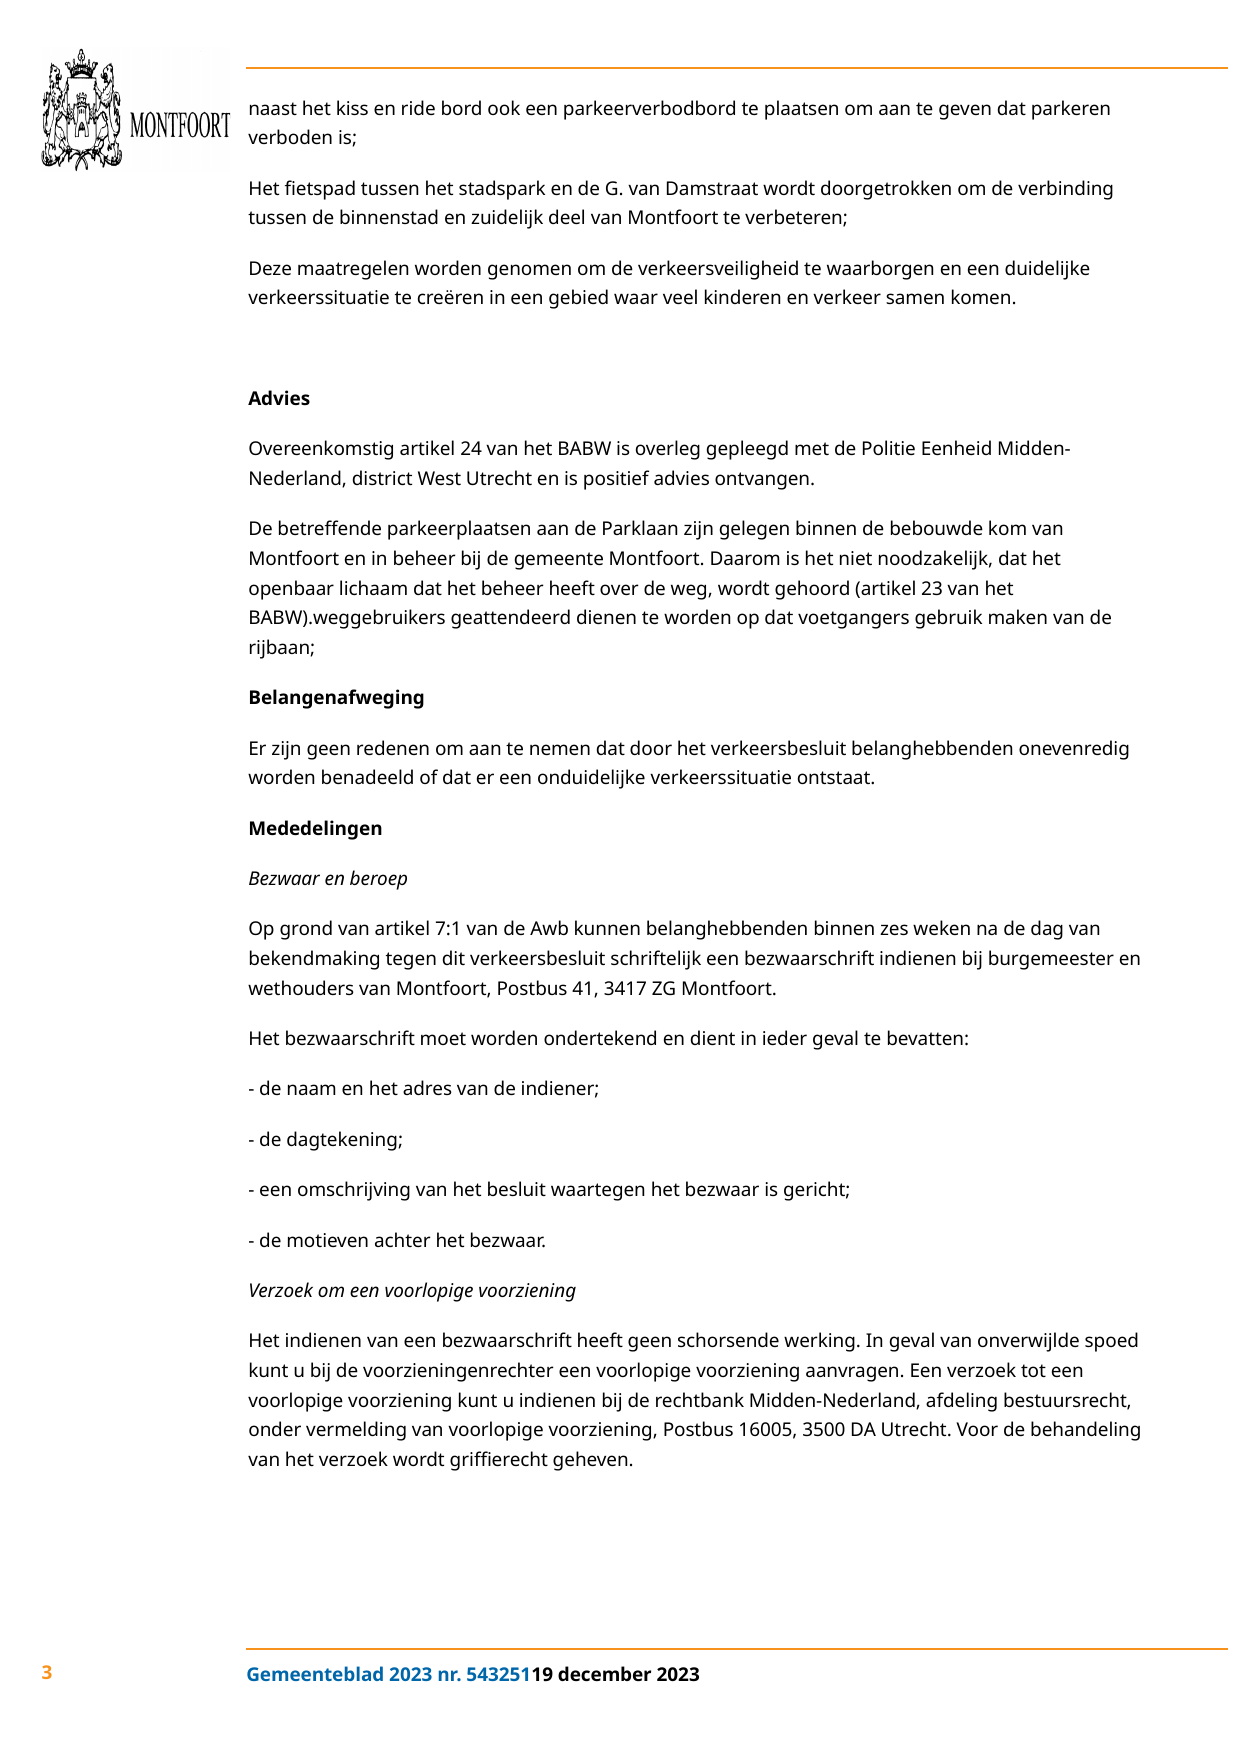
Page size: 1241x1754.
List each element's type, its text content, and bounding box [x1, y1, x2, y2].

text - een omschrijving van het besluit waartegen het bezwaar is gericht; [248, 1176, 1152, 1202]
text Bezwaar en beroep [248, 865, 1152, 891]
text Mededelingen [248, 815, 1152, 841]
text Verzoek om een voorlopige voorziening [248, 1277, 1152, 1303]
picture [41, 47, 231, 172]
text De betreffende parkeerplaatsen aan de Parklaan zijn gelegen binnen de bebouwde kom van Montfoort en in beheer bij de gemeente Montfoort. Daarom is het niet noodzakelijk, dat het openbaar lichaam dat het beheer heeft over de weg, wordt gehoord (artikel 23 van het BABW).weggebruikers geattendeerd dienen te worden op dat voetgangers gebruik maken van de rijbaan; [248, 516, 1152, 660]
text Er zijn geen redenen om aan te nemen dat door het verkeersbesluit belanghebbenden onevenredig worden benadeeld of dat er een onduidelijke verkeerssituatie ontstaat. [248, 735, 1152, 790]
text Belangenafweging [248, 684, 1152, 710]
text Het indienen van een bezwaarschrift heeft geen schorsende werking. In geval van onverwijlde spoed kunt u bij de voorzieningenrechter een voorlopige voorziening aanvragen. Een verzoek tot een voorlopige voorziening kunt u indienen bij de rechtbank Midden-Nederland, afdeling bestuursrecht, onder vermelding van voorlopige voorziening, Postbus 16005, 3500 DA Utrecht. Voor de behandeling van het verzoek wordt griffierecht geheven. [248, 1328, 1152, 1472]
text Deze maatregelen worden genomen om de verkeersveiligheid te waarborgen en een duidelijke verkeerssituatie te creëren in een gebied waar veel kinderen en verkeer samen komen. [248, 255, 1152, 310]
text Het bezwaarschrift moet worden ondertekend en dient in ieder geval te bevatten: [248, 1025, 1152, 1051]
text - de motieven achter het bezwaar. [248, 1227, 1152, 1253]
text - de dagtekening; [248, 1126, 1152, 1152]
text Op grond van artikel 7:1 van de Awb kunnen belanghebbenden binnen zes weken na de dag van bekendmaking tegen dit verkeersbesluit schriftelijk een bezwaarschrift indienen bij burgemeester en wethouders van Montfoort, Postbus 41, 3417 ZG Montfoort. [248, 916, 1152, 1001]
text Overeenkomstig artikel 24 van het BABW is overleg gepleegd met de Politie Eenheid Midden-Nederland, district West Utrecht en is positief advies ontvangen. [248, 436, 1152, 491]
text - de naam en het adres van de indiener; [248, 1076, 1152, 1101]
text naast het kiss en ride bord ook een parkeerverbodbord te plaatsen om aan te geven dat parkeren verboden is; [248, 95, 1152, 150]
text Advies [248, 385, 1152, 411]
text Het fietspad tussen het stadspark en de G. van Damstraat wordt doorgetrokken om de verbinding tussen de binnenstad en zuidelijk deel van Montfoort te verbeteren; [248, 175, 1152, 230]
